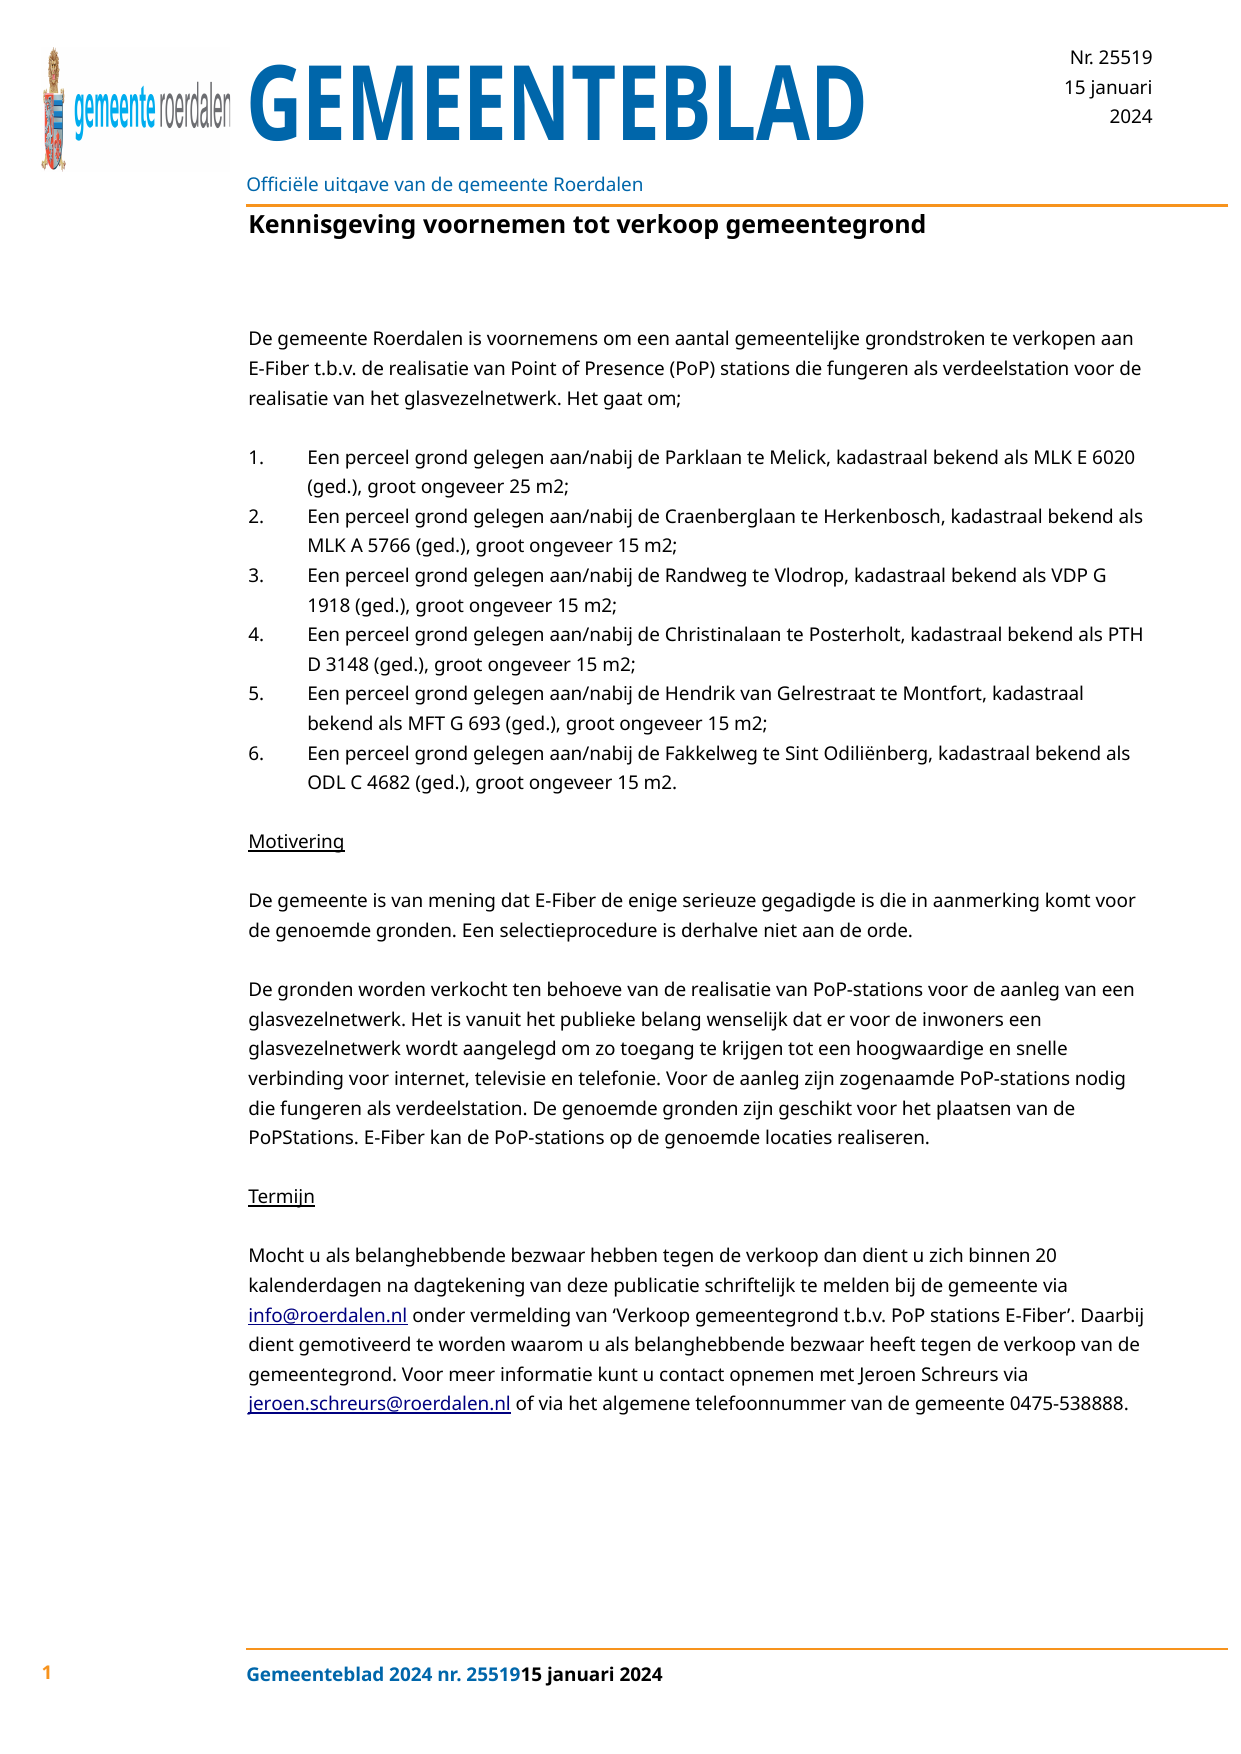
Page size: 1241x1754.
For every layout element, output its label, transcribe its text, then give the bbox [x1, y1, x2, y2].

text Mocht u als belanghebbende bezwaar hebben tegen de verkoop dan dient u zich binnen 20 kalenderdagen na dagtekening van deze publicatie schriftelijk te melden bij de gemeente via info@roerdalen.nl onder vermelding van ‘Verkoop gemeentegrond t.b.v. PoP stations E-Fiber’. Daarbij dient gemotiveerd te worden waarom u als belanghebbende bezwaar heeft tegen de verkoop van de gemeentegrond. Voor meer informatie kunt u contact opnemen met Jeroen Schreurs via jeroen.schreurs@roerdalen.nl of via het algemene telefoonnummer van de gemeente 0475-538888. [248, 1243, 1152, 1416]
list Een perceel grond gelegen aan/nabij de Parklaan te Melick, kadastraal bekend als MLK E 6020 (ged.), groot ongeveer 25 m2; [248, 444, 1152, 499]
list Een perceel grond gelegen aan/nabij de Hendrik van Gelrestraat te Montfort, kadastraal bekend als MFT G 693 (ged.), groot ongeveer 15 m2; [248, 681, 1152, 736]
text Motivering [248, 828, 1152, 854]
list Een perceel grond gelegen aan/nabij de Fakkelweg te Sint Odiliënberg, kadastraal bekend als ODL C 4682 (ged.), groot ongeveer 15 m2. [248, 740, 1152, 795]
list Een perceel grond gelegen aan/nabij de Christinalaan te Posterholt, kadastraal bekend als PTH D 3148 (ged.), groot ongeveer 15 m2; [248, 621, 1152, 677]
text De gemeente Roerdalen is voornemens om een aantal gemeentelijke grondstroken te verkopen aan E-Fiber t.b.v. de realisatie van Point of Presence (PoP) stations die fungeren als verdeelstation voor de realisatie van het glasvezelnetwerk. Het gaat om; [248, 326, 1152, 411]
text Kennisgeving voornemen tot verkoop gemeentegrond [248, 207, 1152, 241]
text De gronden worden verkocht ten behoeve van de realisatie van PoP-stations voor de aanleg van een glasvezelnetwerk. Het is vanuit het publieke belang wenselijk dat er voor de inwoners een glasvezelnetwerk wordt aangelegd om zo toegang te krijgen tot een hoogwaardige en snelle verbinding voor internet, televisie en telefonie. Voor de aanleg zijn zogenaamde PoP-stations nodig die fungeren als verdeelstation. De genoemde gronden zijn geschikt voor het plaatsen van de PoPStations. E-Fiber kan de PoP-stations op de genoemde locaties realiseren. [248, 976, 1152, 1150]
list Een perceel grond gelegen aan/nabij de Randweg te Vlodrop, kadastraal bekend als VDP G 1918 (ged.), groot ongeveer 15 m2; [248, 562, 1152, 618]
text Termijn [248, 1183, 1152, 1209]
picture [41, 47, 231, 172]
text De gemeente is van mening dat E-Fiber de enige serieuze gegadigde is die in aanmerking komt voor de genoemde gronden. Een selectieprocedure is derhalve niet aan de orde. [248, 888, 1152, 943]
list Een perceel grond gelegen aan/nabij de Craenberglaan te Herkenbosch, kadastraal bekend als MLK A 5766 (ged.), groot ongeveer 15 m2; [248, 503, 1152, 558]
